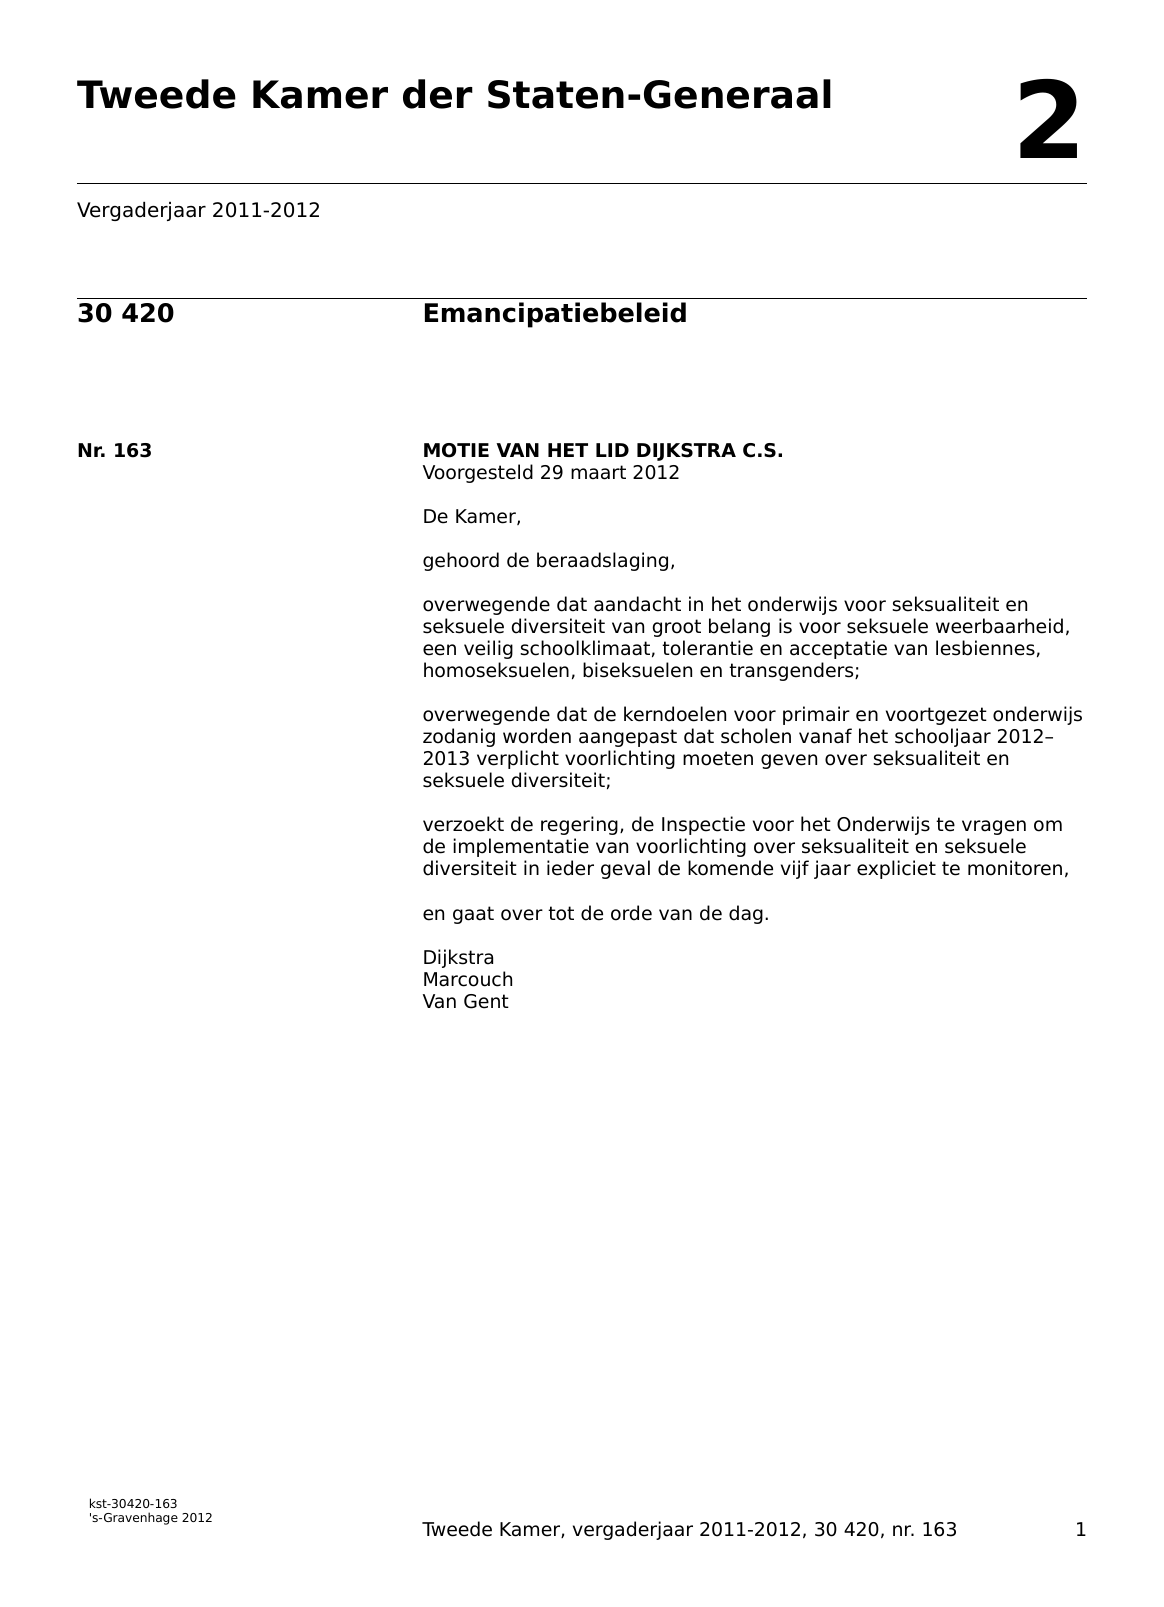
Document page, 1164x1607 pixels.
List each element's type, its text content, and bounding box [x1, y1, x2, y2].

text 's-Gravenhage 2012 [88, 1511, 323, 1525]
subtitle Nr. 163 MOTIE VAN HET LID DIJKSTRA C.S. [77, 440, 1087, 462]
text Dijkstra [422, 947, 1087, 969]
text Marcouch [422, 969, 1087, 991]
text overwegende dat de kerndoelen voor primair en voortgezet onderwijs zodanig worden aangepast dat scholen vanaf het schooljaar 2012–2013 verplicht voorlichting moeten geven over seksualiteit en seksuele diversiteit; [422, 704, 1087, 792]
text en gaat over tot de orde van de dag. [422, 902, 1087, 924]
table_cell Vergaderjaar 2011-2012 [77, 184, 1087, 298]
text kst-30420-163 [88, 1497, 323, 1511]
text Van Gent [422, 991, 1087, 1013]
text overwegende dat aandacht in het onderwijs voor seksualiteit en seksuele diversiteit van groot belang is voor seksuele weerbaarheid, een veilig schoolklimaat, tolerantie en acceptatie van lesbiennes, homoseksuelen, biseksuelen en transgenders; [422, 594, 1087, 682]
text De Kamer, [422, 506, 1087, 528]
text gehoord de beraadslaging, [422, 550, 1087, 572]
table_header 2 [886, 59, 1087, 183]
table_header Tweede Kamer der Staten-Generaal [77, 59, 886, 183]
text verzoekt de regering, de Inspectie voor het Onderwijs te vragen om de implementatie van voorlichting over seksualiteit en seksuele diversiteit in ieder geval de komende vijf jaar expliciet te monitoren, [422, 814, 1087, 880]
subtitle 30 420 Emancipatiebeleid [77, 299, 1087, 329]
text Voorgesteld 29 maart 2012 [422, 462, 1087, 484]
